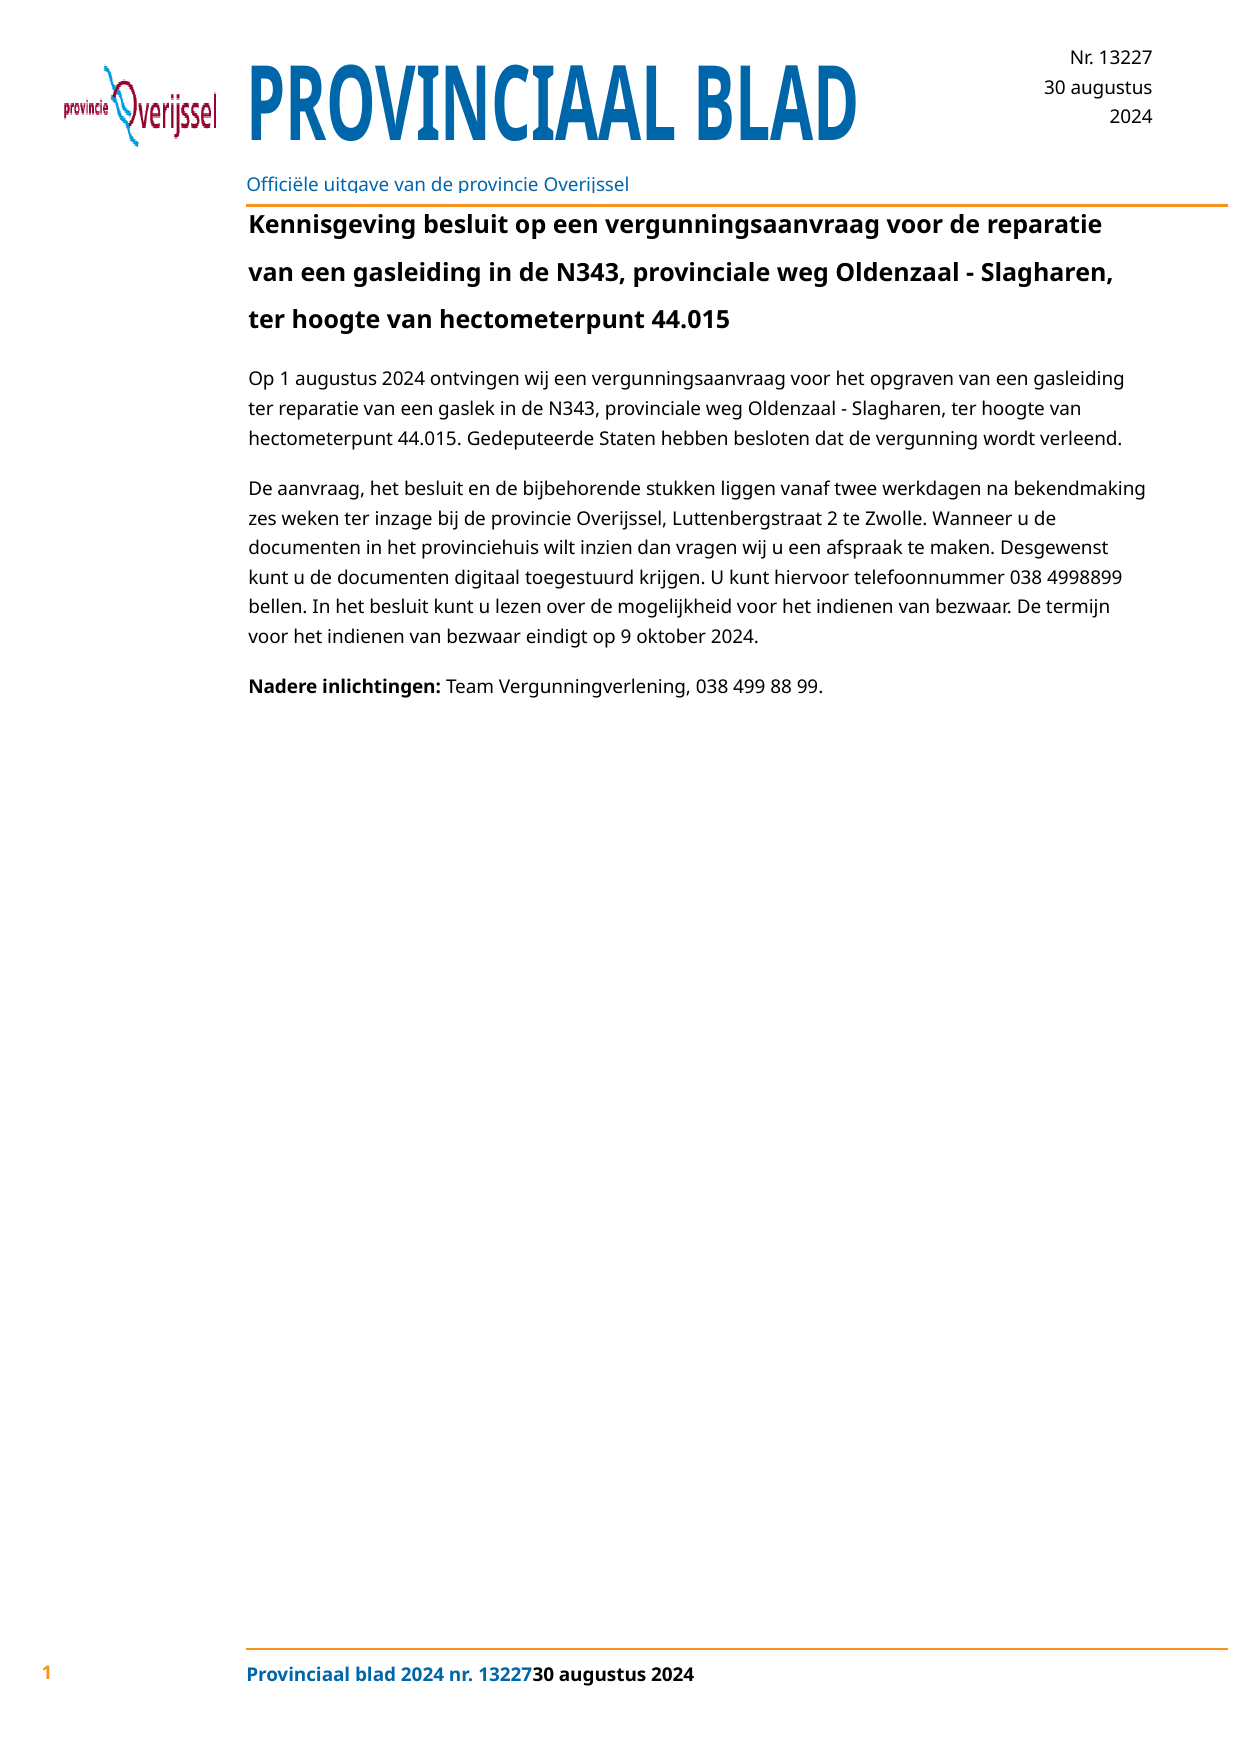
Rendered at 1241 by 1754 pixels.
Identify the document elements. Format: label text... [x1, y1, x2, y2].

text Nadere inlichtingen: Team Vergunningverlening, 038 499 88 99. [248, 673, 1152, 699]
picture [41, 47, 231, 172]
text Op 1 augustus 2024 ontvingen wij een vergunningsaanvraag voor het opgraven van een gasleiding ter reparatie van een gaslek in de N343, provinciale weg Oldenzaal - Slagharen, ter hoogte van hectometerpunt 44.015. Gedeputeerde Staten hebben besloten dat de vergunning wordt verleend. [248, 366, 1152, 450]
text De aanvraag, het besluit en de bijbehorende stukken liggen vanaf twee werkdagen na bekendmaking zes weken ter inzage bij de provincie Overijssel, Luttenbergstraat 2 te Zwolle. Wanneer u de documenten in het provinciehuis wilt inzien dan vragen wij u een afspraak te maken. Desgewenst kunt u de documenten digitaal toegestuurd krijgen. U kunt hiervoor telefoonnummer 038 4998899 bellen. In het besluit kunt u lezen over de mogelijkheid voor het indienen van bezwaar. De termijn voor het indienen van bezwaar eindigt op 9 oktober 2024. [248, 475, 1152, 649]
text Kennisgeving besluit op een vergunningsaanvraag voor de reparatie van een gasleiding in de N343, provinciale weg Oldenzaal - Slagharen, ter hoogte van hectometerpunt 44.015 [248, 207, 1152, 336]
